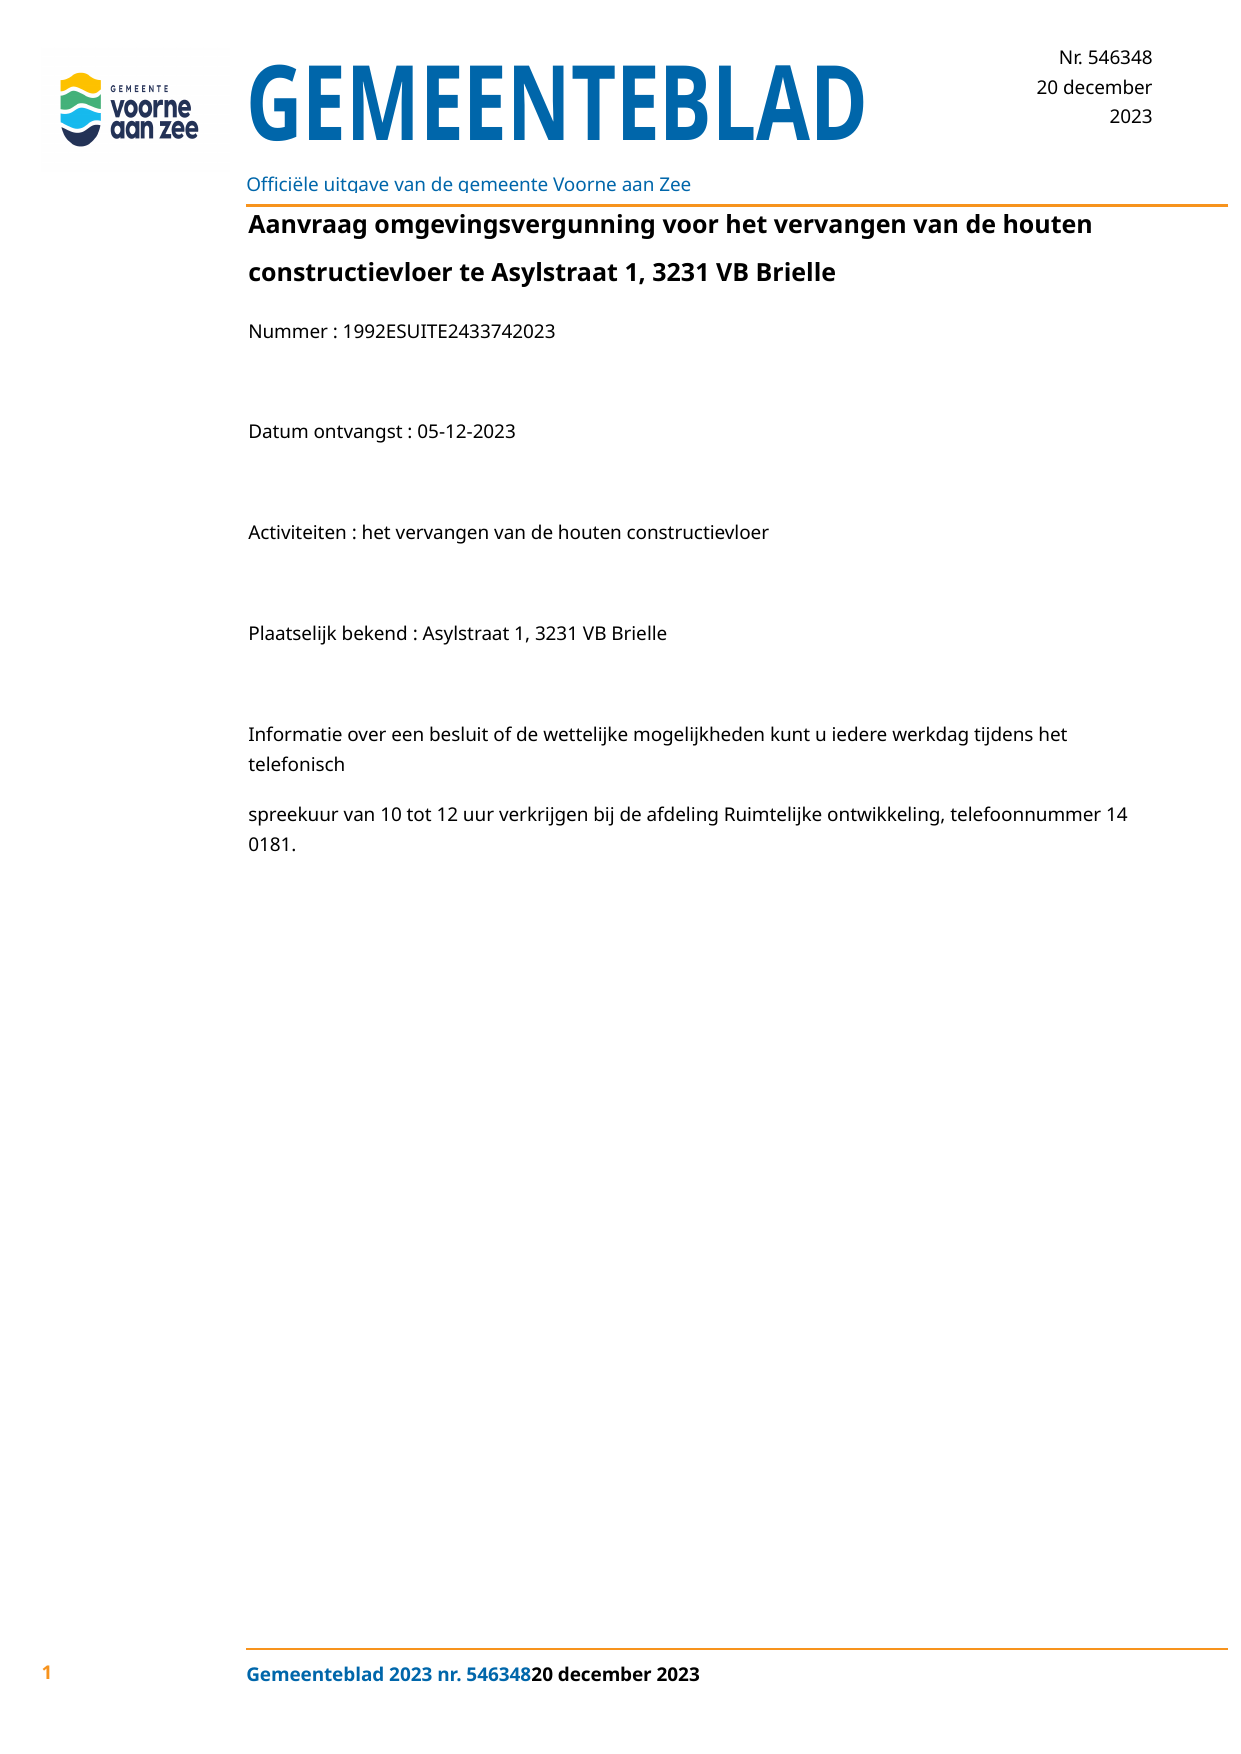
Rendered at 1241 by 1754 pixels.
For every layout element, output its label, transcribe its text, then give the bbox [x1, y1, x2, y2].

text Activiteiten : het vervangen van de houten constructievloer [248, 519, 1152, 545]
text Aanvraag omgevingsvergunning voor het vervangen van de houten constructievloer te Asylstraat 1, 3231 VB Brielle [248, 207, 1152, 288]
picture [41, 47, 231, 172]
text Datum ontvangst : 05-12-2023 [248, 419, 1152, 444]
text Plaatselijk bekend : Asylstraat 1, 3231 VB Brielle [248, 620, 1152, 646]
text Nummer : 1992ESUITE2433742023 [248, 318, 1152, 344]
text spreekuur van 10 tot 12 uur verkrijgen bij de afdeling Ruimtelijke ontwikkeling, telefoonnummer 14 0181. [248, 801, 1152, 857]
text Informatie over een besluit of de wettelijke mogelijkheden kunt u iedere werkdag tijdens het telefonisch [248, 721, 1152, 777]
